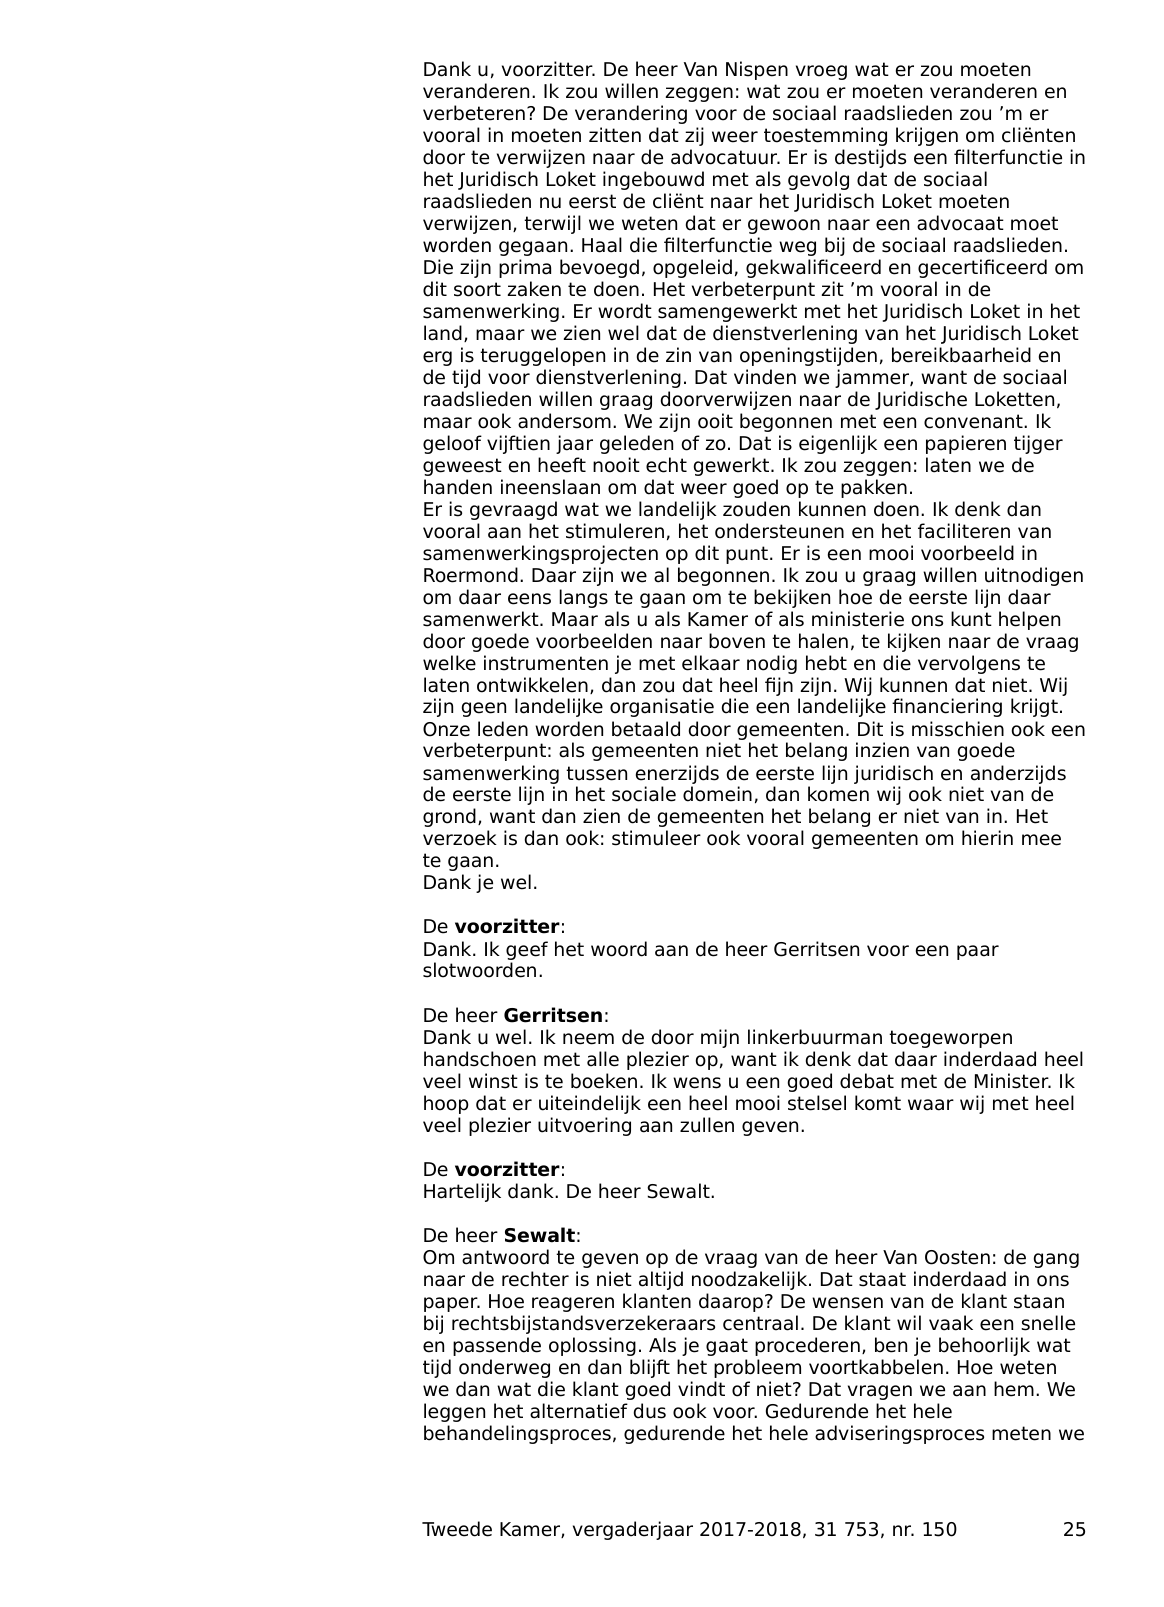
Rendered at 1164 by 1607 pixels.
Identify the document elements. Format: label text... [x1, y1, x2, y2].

text Dank u, voorzitter. De heer Van Nispen vroeg wat er zou moeten veranderen. Ik zou willen zeggen: wat zou er moeten veranderen en verbeteren? De verandering voor de sociaal raadslieden zou ’m er vooral in moeten zitten dat zij weer toestemming krijgen om cliënten door te verwijzen naar de advocatuur. Er is destijds een filterfunctie in het Juridisch Loket ingebouwd met als gevolg dat de sociaal raadslieden nu eerst de cliënt naar het Juridisch Loket moeten verwijzen, terwijl we weten dat er gewoon naar een advocaat moet worden gegaan. Haal die filterfunctie weg bij de sociaal raadslieden. Die zijn prima bevoegd, opgeleid, gekwalificeerd en gecertificeerd om dit soort zaken te doen. Het verbeterpunt zit ’m vooral in de samenwerking. Er wordt samengewerkt met het Juridisch Loket in het land, maar we zien wel dat de dienstverlening van het Juridisch Loket erg is teruggelopen in de zin van openingstijden, bereikbaarheid en de tijd voor dienstverlening. Dat vinden we jammer, want de sociaal raadslieden willen graag doorverwijzen naar de Juridische Loketten, maar ook andersom. We zijn ooit begonnen met een convenant. Ik geloof vijftien jaar geleden of zo. Dat is eigenlijk een papieren tijger geweest en heeft nooit echt gewerkt. Ik zou zeggen: laten we de handen ineenslaan om dat weer goed op te pakken. [422, 59, 1087, 499]
text De heer Gerritsen: [422, 1004, 1087, 1027]
text Dank. Ik geef het woord aan de heer Gerritsen voor een paar slotwoorden. [422, 938, 1087, 982]
text De voorzitter: [422, 916, 1087, 938]
text Dank je wel. [422, 872, 1087, 894]
text Er is gevraagd wat we landelijk zouden kunnen doen. Ik denk dan vooral aan het stimuleren, het ondersteunen en het faciliteren van samenwerkingsprojecten op dit punt. Er is een mooi voorbeeld in Roermond. Daar zijn we al begonnen. Ik zou u graag willen uitnodigen om daar eens langs te gaan om te bekijken hoe de eerste lijn daar samenwerkt. Maar als u als Kamer of als ministerie ons kunt helpen door goede voorbeelden naar boven te halen, te kijken naar de vraag welke instrumenten je met elkaar nodig hebt en die vervolgens te laten ontwikkelen, dan zou dat heel fijn zijn. Wij kunnen dat niet. Wij zijn geen landelijke organisatie die een landelijke financiering krijgt. Onze leden worden betaald door gemeenten. Dit is misschien ook een verbeterpunt: als gemeenten niet het belang inzien van goede samenwerking tussen enerzijds de eerste lijn juridisch en anderzijds de eerste lijn in het sociale domein, dan komen wij ook niet van de grond, want dan zien de gemeenten het belang er niet van in. Het verzoek is dan ook: stimuleer ook vooral gemeenten om hierin mee te gaan. [422, 499, 1087, 872]
text De voorzitter: [422, 1159, 1087, 1181]
text De heer Sewalt: [422, 1225, 1087, 1247]
text Hartelijk dank. De heer Sewalt. [422, 1181, 1087, 1203]
text Om antwoord te geven op de vraag van de heer Van Oosten: de gang naar de rechter is niet altijd noodzakelijk. Dat staat inderdaad in ons paper. Hoe reageren klanten daarop? De wensen van de klant staan bij rechtsbijstandsverzekeraars centraal. De klant wil vaak een snelle en passende oplossing. Als je gaat procederen, ben je behoorlijk wat tijd onderweg en dan blijft het probleem voortkabbelen. Hoe weten we dan wat die klant goed vindt of niet? Dat vragen we aan hem. We leggen het alternatief dus ook voor. Gedurende het hele behandelingsproces, gedurende het hele adviseringsproces meten we [422, 1247, 1087, 1444]
text Dank u wel. Ik neem de door mijn linkerbuurman toegeworpen handschoen met alle plezier op, want ik denk dat daar inderdaad heel veel winst is te boeken. Ik wens u een goed debat met de Minister. Ik hoop dat er uiteindelijk een heel mooi stelsel komt waar wij met heel veel plezier uitvoering aan zullen geven. [422, 1027, 1087, 1136]
